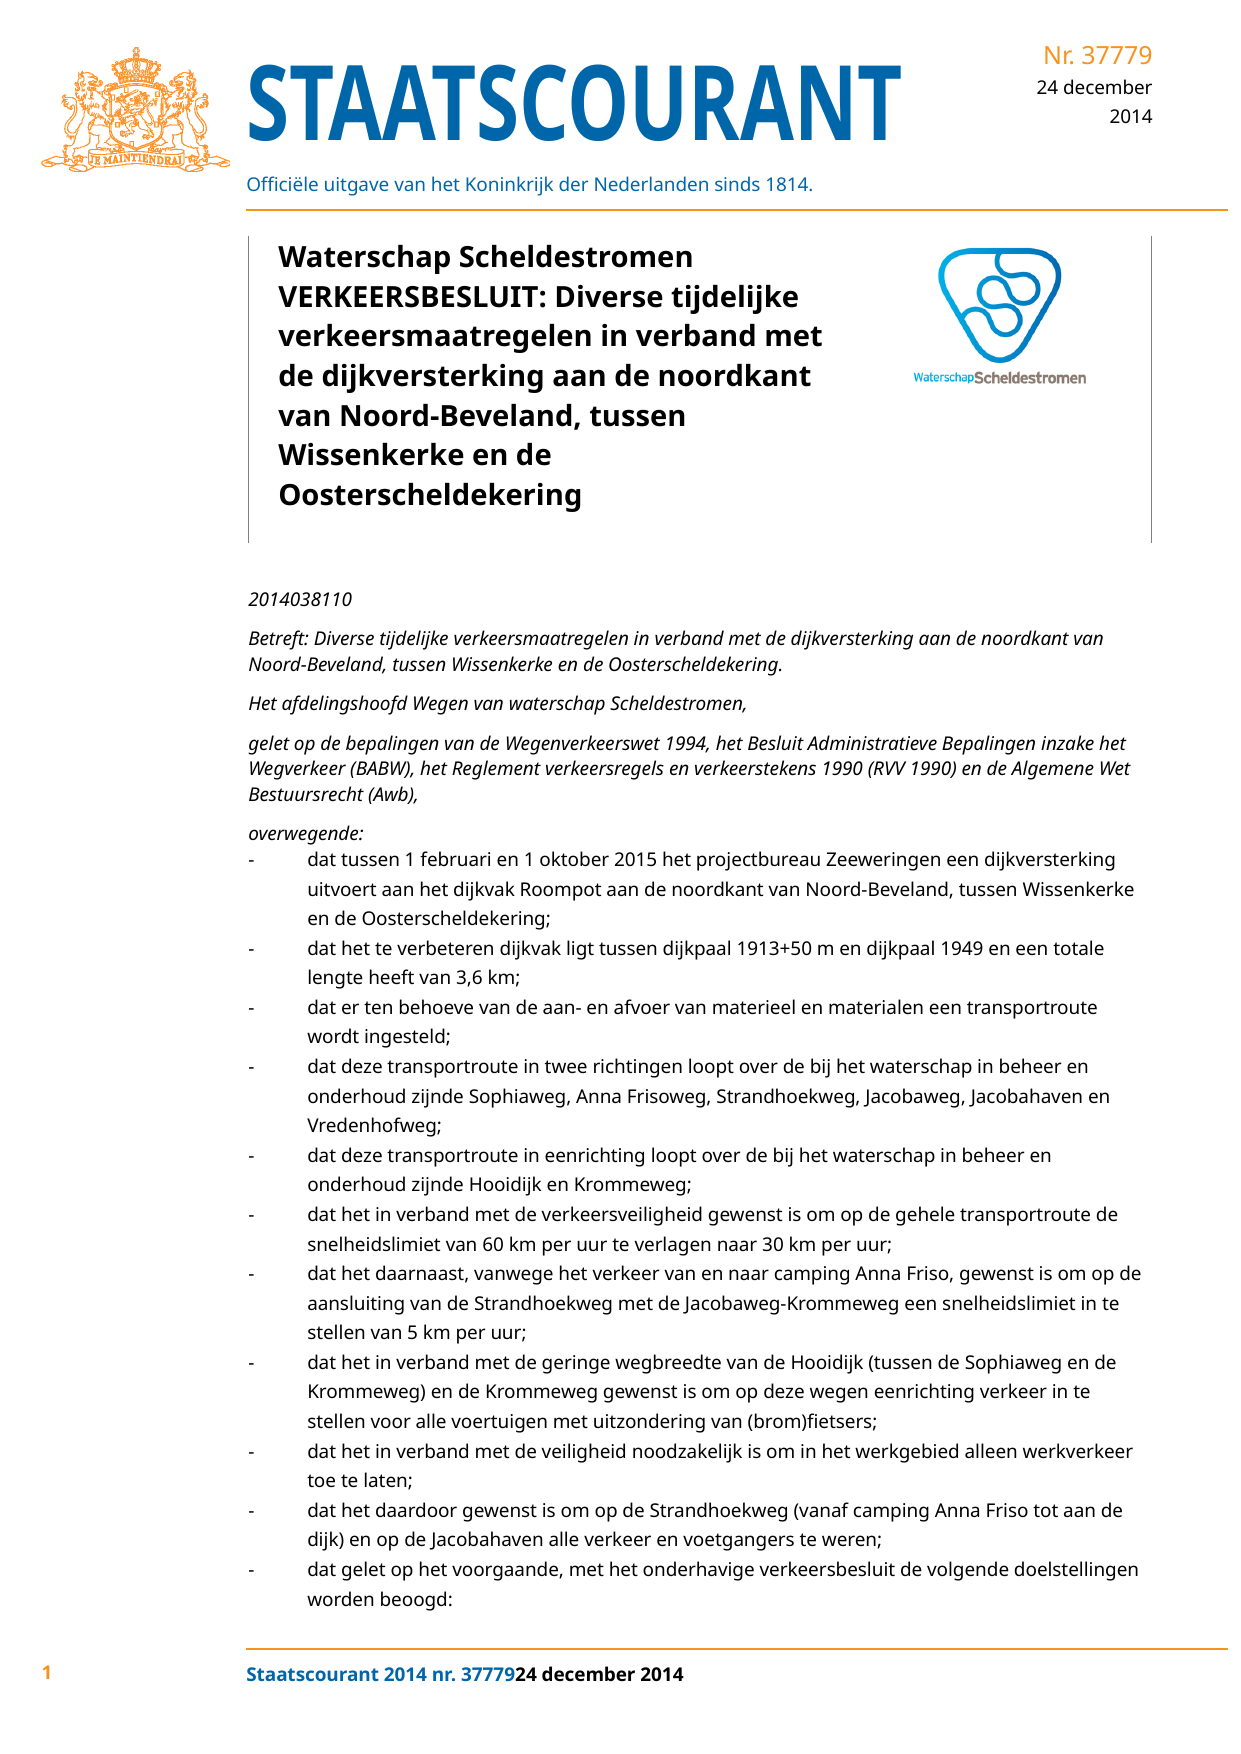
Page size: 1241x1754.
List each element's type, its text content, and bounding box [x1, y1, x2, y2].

list dat het in verband met de veiligheid noodzakelijk is om in het werkgebied alleen werkverkeer toe te laten; [248, 1438, 1152, 1493]
picture [903, 236, 1098, 414]
list dat tussen 1 februari en 1 oktober 2015 het projectbureau Zeeweringen een dijkversterking uitvoert aan het dijkvak Roompot aan de noordkant van Noord-Beveland, tussen Wissenkerke en de Oosterscheldekering; [248, 846, 1152, 931]
list dat het daarnaast, vanwege het verkeer van en naar camping Anna Friso, gewenst is om op de aansluiting van de Strandhoekweg met de Jacobaweg-Krommeweg een snelheidslimiet in te stellen van 5 km per uur; [248, 1260, 1152, 1345]
list dat er ten behoeve van de aan- en afvoer van materieel en materialen een transportroute wordt ingesteld; [248, 994, 1152, 1049]
list dat deze transportroute in twee richtingen loopt over de bij het waterschap in beheer en onderhoud zijnde Sophiaweg, Anna Frisoweg, Strandhoekweg, Jacobaweg, Jacobahaven en Vredenhofweg; [248, 1053, 1152, 1138]
picture [41, 47, 231, 172]
list dat deze transportroute in eenrichting loopt over de bij het waterschap in beheer en onderhoud zijnde Hooidijk en Krommeweg; [248, 1142, 1152, 1197]
list dat het daardoor gewenst is om op de Strandhoekweg (vanaf camping Anna Friso tot aan de dijk) en op de Jacobahaven alle verkeer en voetgangers te weren; [248, 1497, 1152, 1552]
table_header Waterschap Scheldestromen VERKEERSBESLUIT: Diverse tijdelijke verkeersmaatregelen in verband met de dijkversterking aan de noordkant van Noord-Beveland, tussen Wissenkerke en de Oosterscheldekering [249, 236, 850, 543]
text Betreft: Diverse tijdelijke verkeersmaatregelen in verband met de dijkversterking aan de noordkant van Noord-Beveland, tussen Wissenkerke en de Oosterscheldekering. [248, 626, 1152, 677]
text gelet op de bepalingen van de Wegenverkeerswet 1994, het Besluit Administratieve Bepalingen inzake het Wegverkeer (BABW), het Reglement verkeersregels en verkeerstekens 1990 (RVV 1990) en de Algemene Wet Bestuursrecht (Awb), [248, 730, 1152, 807]
text Het afdelingshoofd Wegen van waterschap Scheldestromen, [248, 691, 1152, 716]
table_header [850, 236, 903, 413]
text overwegende: [248, 821, 1152, 846]
list dat gelet op het voorgaande, met het onderhavige verkeersbesluit de volgende doelstellingen worden beoogd: [248, 1556, 1152, 1612]
table_header [1098, 236, 1151, 413]
list dat het te verbeteren dijkvak ligt tussen dijkpaal 1913+50 m en dijkpaal 1949 en een totale lengte heeft van 3,6 km; [248, 935, 1152, 990]
list dat het in verband met de geringe wegbreedte van de Hooidijk (tussen de Sophiaweg en de Krommeweg) en de Krommeweg gewenst is om op deze wegen eenrichting verkeer in te stellen voor alle voertuigen met uitzondering van (brom)fietsers; [248, 1349, 1152, 1434]
list dat het in verband met de verkeersveiligheid gewenst is om op de gehele transportroute de snelheidslimiet van 60 km per uur te verlagen naar 30 km per uur; [248, 1201, 1152, 1257]
text 2014038110 [248, 586, 1152, 612]
table_header [850, 414, 1151, 543]
